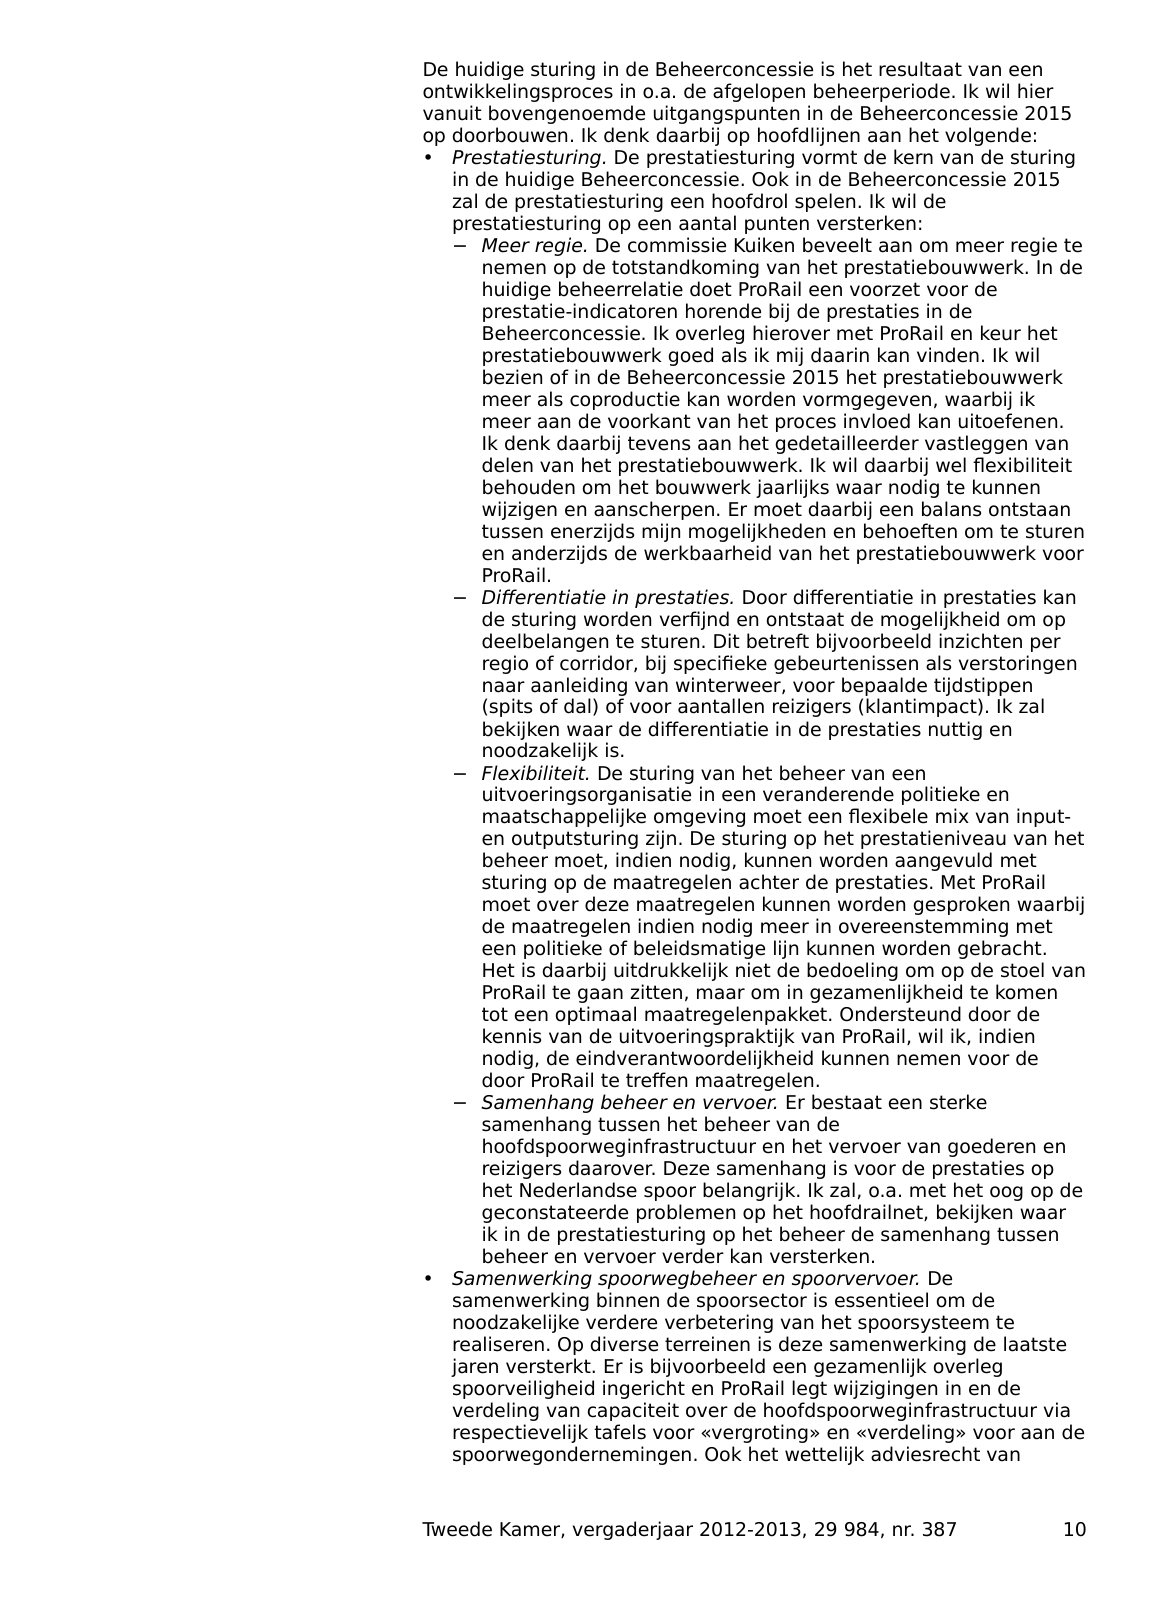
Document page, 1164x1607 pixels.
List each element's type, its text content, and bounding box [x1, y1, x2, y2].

text − Differentiatie in prestaties. Door differentiatie in prestaties kan de sturing worden verfijnd en ontstaat de mogelijkheid om op deelbelangen te sturen. Dit betreft bijvoorbeeld inzichten per regio of corridor, bij specifieke gebeurtenissen als verstoringen naar aanleiding van winterweer, voor bepaalde tijdstippen (spits of dal) of voor aantallen reizigers (klantimpact). Ik zal bekijken waar de differentiatie in de prestaties nuttig en noodzakelijk is. [452, 587, 1087, 762]
text − Samenhang beheer en vervoer. Er bestaat een sterke samenhang tussen het beheer van de hoofdspoorweginfrastructuur en het vervoer van goederen en reizigers daarover. Deze samenhang is voor de prestaties op het Nederlandse spoor belangrijk. Ik zal, o.a. met het oog op de geconstateerde problemen op het hoofdrailnet, bekijken waar ik in de prestatiesturing op het beheer de samenhang tussen beheer en vervoer verder kan versterken. [452, 1092, 1087, 1268]
text − Meer regie. De commissie Kuiken beveelt aan om meer regie te nemen op de totstandkoming van het prestatiebouwwerk. In de huidige beheerrelatie doet ProRail een voorzet voor de prestatie-indicatoren horende bij de prestaties in de Beheerconcessie. Ik overleg hierover met ProRail en keur het prestatiebouwwerk goed als ik mij daarin kan vinden. Ik wil bezien of in de Beheerconcessie 2015 het prestatiebouwwerk meer als coproductie kan worden vormgegeven, waarbij ik meer aan de voorkant van het proces invloed kan uitoefenen. Ik denk daarbij tevens aan het gedetailleerder vastleggen van delen van het prestatiebouwwerk. Ik wil daarbij wel flexibiliteit behouden om het bouwwerk jaarlijks waar nodig te kunnen wijzigen en aanscherpen. Er moet daarbij een balans ontstaan tussen enerzijds mijn mogelijkheden en behoeften om te sturen en anderzijds de werkbaarheid van het prestatiebouwwerk voor ProRail. [452, 235, 1087, 587]
text De huidige sturing in de Beheerconcessie is het resultaat van een ontwikkelingsproces in o.a. de afgelopen beheerperiode. Ik wil hier vanuit bovengenoemde uitgangspunten in de Beheerconcessie 2015 op doorbouwen. Ik denk daarbij op hoofdlijnen aan het volgende: [422, 59, 1087, 147]
text • Prestatiesturing. De prestatiesturing vormt de kern van de sturing in de huidige Beheerconcessie. Ook in de Beheerconcessie 2015 zal de prestatiesturing een hoofdrol spelen. Ik wil de prestatiesturing op een aantal punten versterken: [422, 147, 1087, 235]
text − Flexibiliteit. De sturing van het beheer van een uitvoeringsorganisatie in een veranderende politieke en maatschappelijke omgeving moet een flexibele mix van input- en outputsturing zijn. De sturing op het prestatieniveau van het beheer moet, indien nodig, kunnen worden aangevuld met sturing op de maatregelen achter de prestaties. Met ProRail moet over deze maatregelen kunnen worden gesproken waarbij de maatregelen indien nodig meer in overeenstemming met een politieke of beleidsmatige lijn kunnen worden gebracht. Het is daarbij uitdrukkelijk niet de bedoeling om op de stoel van ProRail te gaan zitten, maar om in gezamenlijkheid te komen tot een optimaal maatregelenpakket. Ondersteund door de kennis van de uitvoeringspraktijk van ProRail, wil ik, indien nodig, de eindverantwoordelijkheid kunnen nemen voor de door ProRail te treffen maatregelen. [452, 762, 1087, 1092]
text • Samenwerking spoorwegbeheer en spoorvervoer. De samenwerking binnen de spoorsector is essentieel om de noodzakelijke verdere verbetering van het spoorsysteem te realiseren. Op diverse terreinen is deze samenwerking de laatste jaren versterkt. Er is bijvoorbeeld een gezamenlijk overleg spoorveiligheid ingericht en ProRail legt wijzigingen in en de verdeling van capaciteit over de hoofdspoorweginfrastructuur via respectievelijk tafels voor «vergroting» en «verdeling» voor aan de spoorwegondernemingen. Ook het wettelijk adviesrecht van [422, 1268, 1087, 1466]
